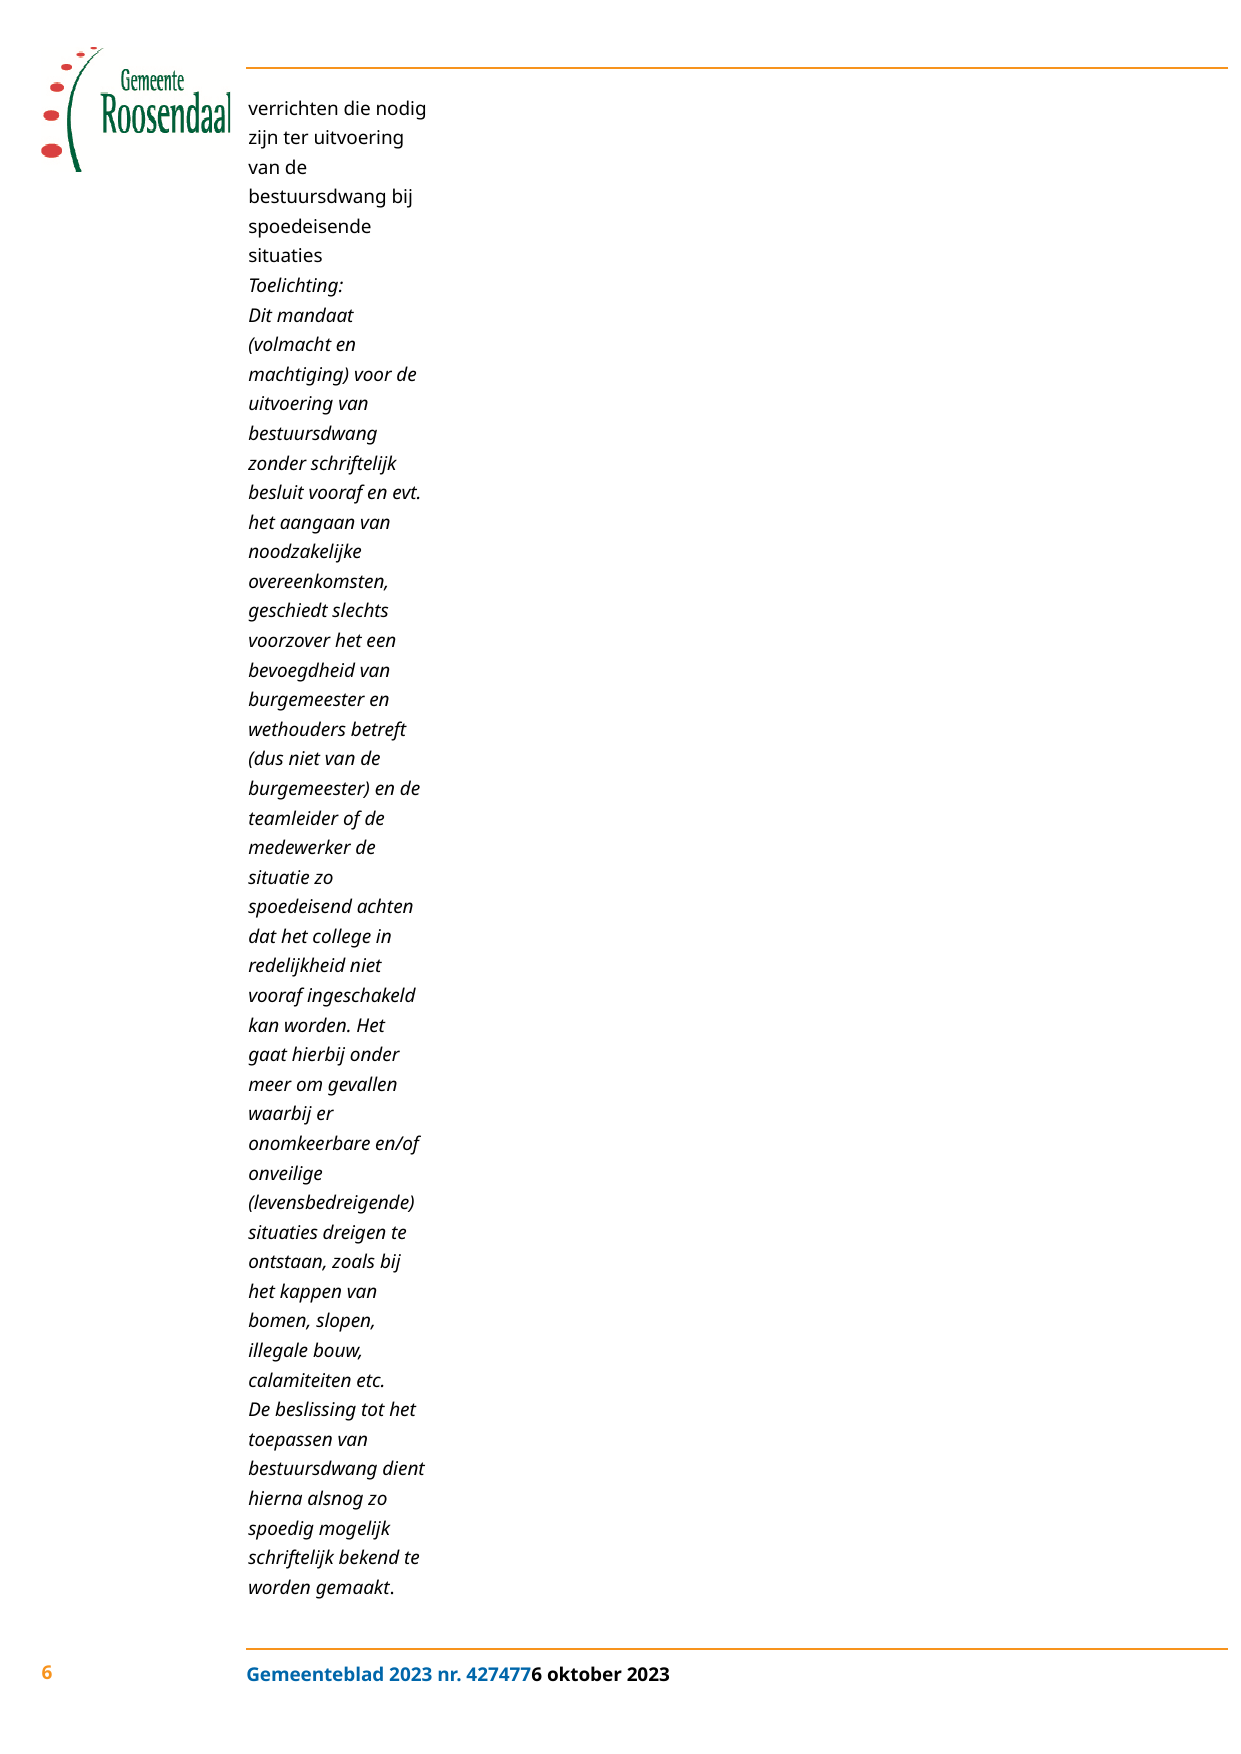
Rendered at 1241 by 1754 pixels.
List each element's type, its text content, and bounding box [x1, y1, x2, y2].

table_cell [609, 95, 790, 1600]
picture [41, 47, 231, 172]
table_cell [971, 95, 1152, 1600]
table_cell verrichten die nodig zijn ter uitvoering van de bestuursdwang bij spoedeisende situaties Toelichting: Dit mandaat (volmacht en machtiging) voor de uitvoering van bestuursdwang zonder schriftelijk besluit vooraf en evt. het aangaan van noodzakelijke overeenkomsten, geschiedt slechts voorzover het een bevoegdheid van burgemeester en wethouders betreft (dus niet van de burgemeester) en de teamleider of de medewerker de situatie zo spoedeisend achten dat het college in redelijkheid niet vooraf ingeschakeld kan worden. Het gaat hierbij onder meer om gevallen waarbij er onomkeerbare en/of onveilige (levensbedreigende) situaties dreigen te ontstaan, zoals bij het kappen van bomen, slopen, illegale bouw, calamiteiten etc. De beslissing tot het toepassen van bestuursdwang dient hierna alsnog zo spoedig mogelijk schriftelijk bekend te worden gemaakt. [248, 95, 429, 1600]
table_cell [790, 95, 971, 1600]
table_cell [429, 95, 609, 1600]
